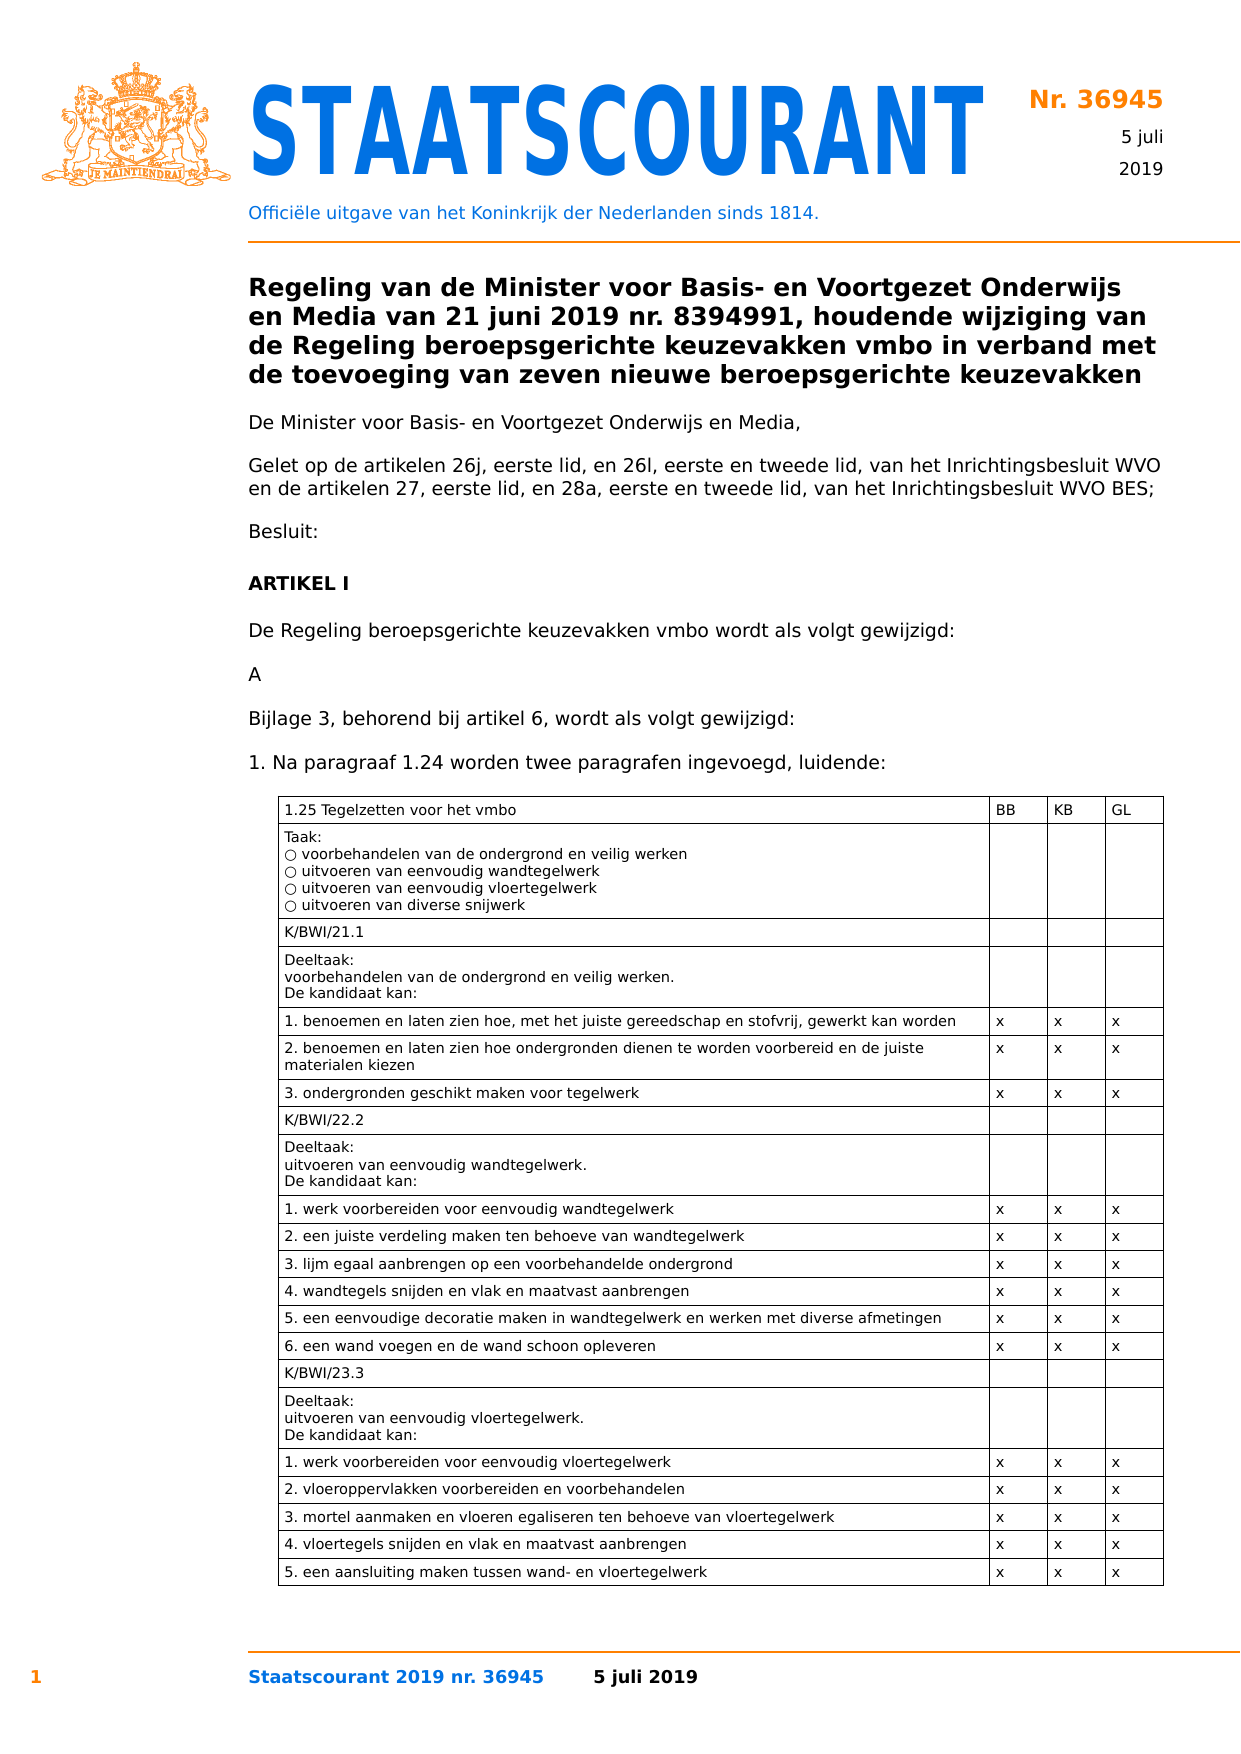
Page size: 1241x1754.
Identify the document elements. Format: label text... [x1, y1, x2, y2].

table_cell Officiële uitgave van het Koninkrijk der Nederlanden sinds 1814. [248, 203, 1240, 241]
table_cell x [1048, 1080, 1105, 1106]
subtitle Regeling van de Minister voor Basis- en Voortgezet Onderwijs en Media van 21 juni 2019 nr. 8394991, houdende wijziging van de Regeling beroepsgerichte keuzevakken vmbo in verband met de toevoeging van zeven nieuwe beroepsgerichte keuzevakken [248, 273, 1163, 390]
table_cell [1048, 947, 1105, 1007]
table_header KB [1048, 797, 1105, 823]
table_cell x [1048, 1306, 1105, 1332]
table_cell 3. ondergronden geschikt maken voor tegelwerk [279, 1080, 989, 1106]
table_cell x [990, 1449, 1047, 1476]
table_cell 2. een juiste verdeling maken ten behoeve van wandtegelwerk [279, 1224, 989, 1250]
table_cell [990, 1360, 1047, 1387]
table_cell [1106, 1388, 1163, 1448]
table_cell x [1106, 1477, 1163, 1503]
table_cell [1106, 824, 1163, 918]
table_cell x [1048, 1559, 1105, 1585]
table_cell [1048, 1360, 1105, 1387]
table_cell x [1048, 1449, 1105, 1476]
text Gelet op de artikelen 26j, eerste lid, en 26l, eerste en tweede lid, van het Inrichtingsbesluit WVO en de artikelen 27, eerste lid, en 28a, eerste en tweede lid, van het Inrichtingsbesluit WVO BES; [248, 455, 1163, 499]
text A [248, 664, 1163, 686]
table_cell x [1048, 1531, 1105, 1558]
table_cell x [1106, 1306, 1163, 1332]
table_cell [990, 1107, 1047, 1134]
table_cell [1048, 919, 1105, 946]
text De Minister voor Basis- en Voortgezet Onderwijs en Media, [248, 412, 1163, 433]
table_cell x [1048, 1278, 1105, 1304]
table_cell [990, 1388, 1047, 1448]
text Besluit: [248, 521, 1163, 543]
table_cell x [1106, 1559, 1163, 1585]
table_cell x [990, 1306, 1047, 1332]
table_header [25, 62, 248, 241]
table_cell x [1106, 1449, 1163, 1476]
text De Regeling beroepsgerichte keuzevakken vmbo wordt als volgt gewijzigd: [248, 620, 1163, 642]
table_cell K/BWI/21.1 [279, 919, 989, 946]
table_cell x [990, 1333, 1047, 1359]
table_cell 1. benoemen en laten zien hoe, met het juiste gereedschap en stofvrij, gewerkt kan worden [279, 1008, 989, 1034]
table_cell x [990, 1036, 1047, 1079]
text 1. Na paragraaf 1.24 worden twee paragrafen ingevoegd, luidende: [248, 752, 1163, 774]
table_cell 4. vloertegels snijden en vlak en maatvast aanbrengen [279, 1531, 989, 1558]
table_cell x [1048, 1504, 1105, 1530]
table_cell x [1048, 1008, 1105, 1034]
table_header GL [1106, 797, 1163, 823]
table_cell 3. mortel aanmaken en vloeren egaliseren ten behoeve van vloertegelwerk [279, 1504, 989, 1530]
table_header BB [990, 797, 1047, 823]
table_cell 2019 [998, 153, 1240, 203]
table_cell [1106, 919, 1163, 946]
table_cell [1048, 824, 1105, 918]
table_cell K/BWI/22.2 [279, 1107, 989, 1134]
table_cell [1048, 1107, 1105, 1134]
table_cell [990, 947, 1047, 1007]
table_cell x [990, 1224, 1047, 1250]
table_cell x [1106, 1008, 1163, 1034]
table_cell x [1106, 1333, 1163, 1359]
table_cell 5 juli [998, 121, 1240, 153]
table_cell x [1048, 1251, 1105, 1277]
table_cell x [1106, 1278, 1163, 1304]
picture [41, 62, 231, 186]
table_cell x [1048, 1333, 1105, 1359]
table_cell Taak: ○ voorbehandelen van de ondergrond en veilig werken ○ uitvoeren van eenvoudig wandtegelwerk ○ uitvoeren van eenvoudig vloertegelwerk ○ uitvoeren van diverse snijwerk [279, 824, 989, 918]
table_cell Deeltaak: voorbehandelen van de ondergrond en veilig werken. De kandidaat kan: [279, 947, 989, 1007]
subtitle ARTIKEL I [248, 573, 1163, 595]
table_cell K/BWI/23.3 [279, 1360, 989, 1387]
table_cell x [1106, 1251, 1163, 1277]
table_header 1.25 Tegelzetten voor het vmbo [279, 797, 989, 823]
table_cell 1. werk voorbereiden voor eenvoudig wandtegelwerk [279, 1196, 989, 1222]
table_cell [1106, 947, 1163, 1007]
table_header STAATSCOURANT [248, 62, 998, 203]
table_cell 1. werk voorbereiden voor eenvoudig vloertegelwerk [279, 1449, 989, 1476]
table_cell Deeltaak: uitvoeren van eenvoudig wandtegelwerk. De kandidaat kan: [279, 1135, 989, 1195]
table_cell x [990, 1080, 1047, 1106]
table_cell 6. een wand voegen en de wand schoon opleveren [279, 1333, 989, 1359]
table_cell x [1048, 1477, 1105, 1503]
table_cell x [990, 1278, 1047, 1304]
table_cell x [1106, 1036, 1163, 1079]
table_cell x [990, 1504, 1047, 1530]
table_cell 4. wandtegels snijden en vlak en maatvast aanbrengen [279, 1278, 989, 1304]
table_cell x [990, 1559, 1047, 1585]
table_cell [990, 919, 1047, 946]
table_cell x [990, 1477, 1047, 1503]
table_cell [990, 1135, 1047, 1195]
table_cell 5. een eenvoudige decoratie maken in wandtegelwerk en werken met diverse afmetingen [279, 1306, 989, 1332]
table_cell 2. vloeroppervlakken voorbereiden en voorbehandelen [279, 1477, 989, 1503]
table_cell x [990, 1008, 1047, 1034]
table_cell x [1106, 1531, 1163, 1558]
table_cell x [1048, 1196, 1105, 1222]
table_cell x [990, 1196, 1047, 1222]
table_cell [990, 824, 1047, 918]
table_cell Deeltaak: uitvoeren van eenvoudig vloertegelwerk. De kandidaat kan: [279, 1388, 989, 1448]
text Bijlage 3, behorend bij artikel 6, wordt als volgt gewijzigd: [248, 708, 1163, 730]
table_cell 3. lijm egaal aanbrengen op een voorbehandelde ondergrond [279, 1251, 989, 1277]
table_cell [1106, 1360, 1163, 1387]
table_cell [1106, 1135, 1163, 1195]
table_cell x [1106, 1504, 1163, 1530]
table_cell x [1106, 1196, 1163, 1222]
table_cell x [1106, 1080, 1163, 1106]
table_cell x [1048, 1036, 1105, 1079]
table_cell x [1106, 1224, 1163, 1250]
table_cell x [1048, 1224, 1105, 1250]
table_cell x [990, 1251, 1047, 1277]
table_cell [1048, 1388, 1105, 1448]
table_cell [1048, 1135, 1105, 1195]
table_cell 2. benoemen en laten zien hoe ondergronden dienen te worden voorbereid en de juiste materialen kiezen [279, 1036, 989, 1079]
table_header Nr. 36945 [998, 62, 1240, 121]
table_cell 5. een aansluiting maken tussen wand- en vloertegelwerk [279, 1559, 989, 1585]
table_cell x [990, 1531, 1047, 1558]
table_cell [1106, 1107, 1163, 1134]
